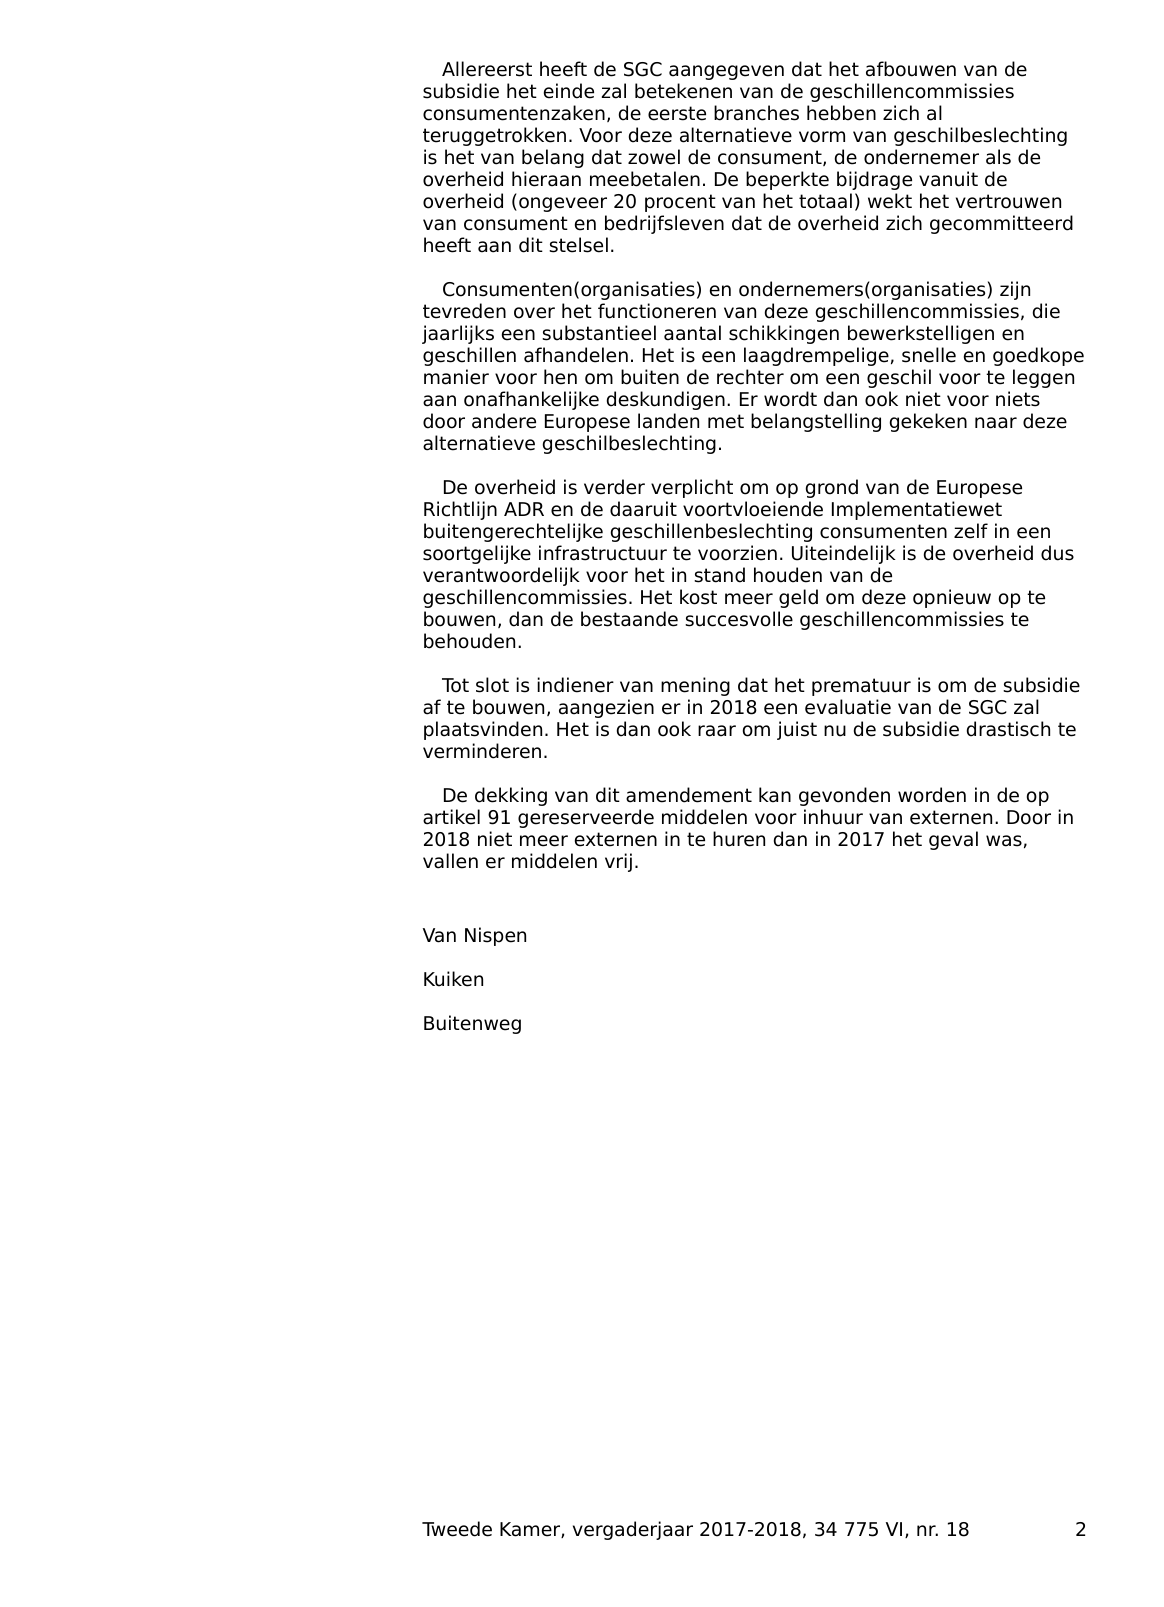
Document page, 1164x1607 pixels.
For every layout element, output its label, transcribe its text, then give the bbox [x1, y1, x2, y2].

text Allereerst heeft de SGC aangegeven dat het afbouwen van de subsidie het einde zal betekenen van de geschillencommissies consumentenzaken, de eerste branches hebben zich al teruggetrokken. Voor deze alternatieve vorm van geschilbeslechting is het van belang dat zowel de consument, de ondernemer als de overheid hieraan meebetalen. De beperkte bijdrage vanuit de overheid (ongeveer 20 procent van het totaal) wekt het vertrouwen van consument en bedrijfsleven dat de overheid zich gecommitteerd heeft aan dit stelsel. [422, 59, 1087, 257]
text Tot slot is indiener van mening dat het prematuur is om de subsidie af te bouwen, aangezien er in 2018 een evaluatie van de SGC zal plaatsvinden. Het is dan ook raar om juist nu de subsidie drastisch te verminderen. [422, 675, 1087, 763]
text Van Nispen Kuiken Buitenweg [422, 903, 1087, 1035]
text Consumenten(organisaties) en ondernemers(organisaties) zijn tevreden over het functioneren van deze geschillencommissies, die jaarlijks een substantieel aantal schikkingen bewerkstelligen en geschillen afhandelen. Het is een laagdrempelige, snelle en goedkope manier voor hen om buiten de rechter om een geschil voor te leggen aan onafhankelijke deskundigen. Er wordt dan ook niet voor niets door andere Europese landen met belangstelling gekeken naar deze alternatieve geschilbeslechting. [422, 279, 1087, 455]
text De overheid is verder verplicht om op grond van de Europese Richtlijn ADR en de daaruit voortvloeiende Implementatiewet buitengerechtelijke geschillenbeslechting consumenten zelf in een soortgelijke infrastructuur te voorzien. Uiteindelijk is de overheid dus verantwoordelijk voor het in stand houden van de geschillencommissies. Het kost meer geld om deze opnieuw op te bouwen, dan de bestaande succesvolle geschillencommissies te behouden. [422, 477, 1087, 653]
text De dekking van dit amendement kan gevonden worden in de op artikel 91 gereserveerde middelen voor inhuur van externen. Door in 2018 niet meer externen in te huren dan in 2017 het geval was, vallen er middelen vrij. [422, 785, 1087, 873]
